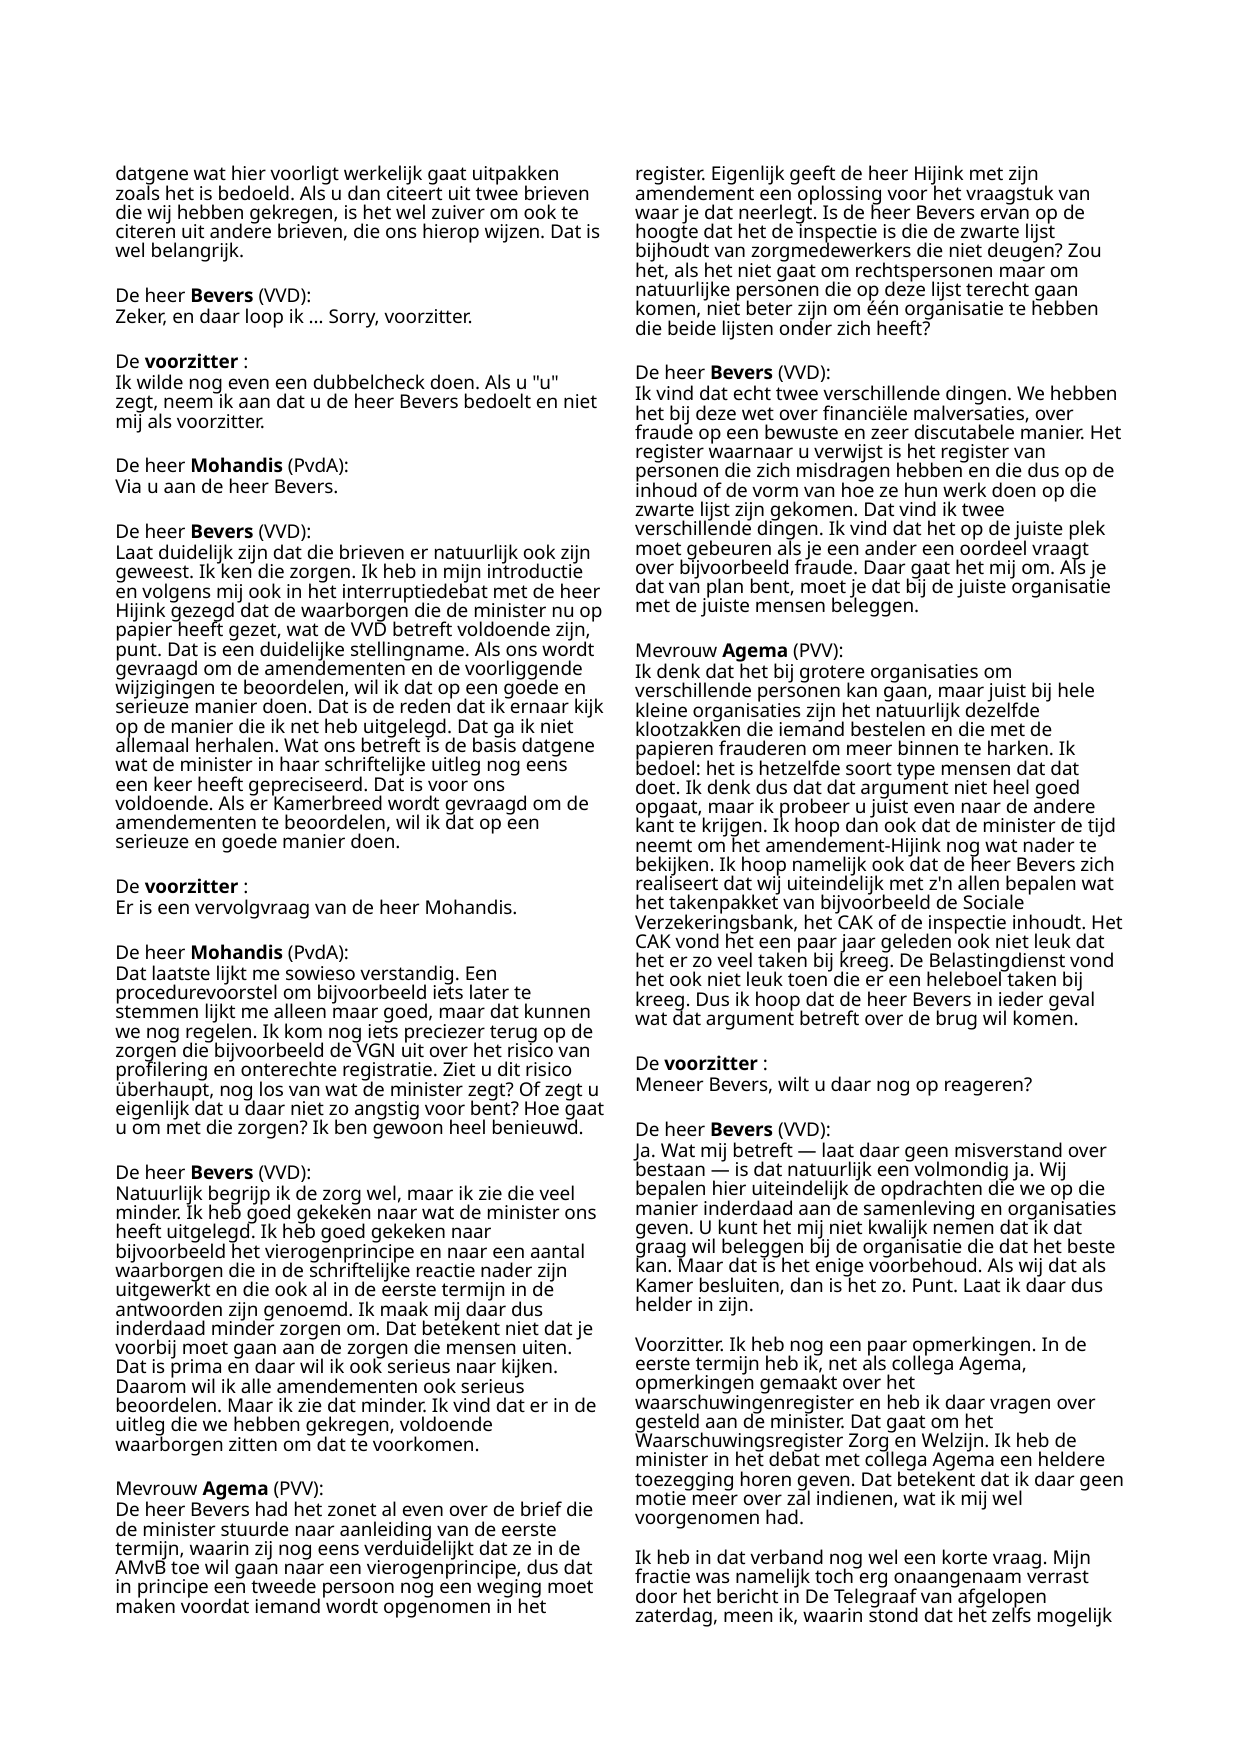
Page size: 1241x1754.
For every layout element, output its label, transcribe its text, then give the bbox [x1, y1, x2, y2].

text Ik heb in dat verband nog wel een korte vraag. Mijn fractie was namelijk toch erg onaangenaam verrast door het bericht in De Telegraaf van afgelopen zaterdag, meen ik, waarin stond dat het zelfs mogelijk [635, 1549, 1125, 1626]
text De heer Bevers (VVD): [635, 359, 1125, 385]
text Meneer Bevers, wilt u daar nog op reageren? [635, 1076, 1125, 1095]
text Laat duidelijk zijn dat die brieven er natuurlijk ook zijn geweest. Ik ken die zorgen. Ik heb in mijn introductie en volgens mij ook in het interruptiedebat met de heer Hijink gezegd dat de waarborgen die de minister nu op papier heeft gezet, wat de VVD betreft voldoende zijn, punt. Dat is een duidelijke stellingname. Als ons wordt gevraagd om de amendementen en de voorliggende wijzigingen te beoordelen, wil ik dat op een goede en serieuze manier doen. Dat is de reden dat ik ernaar kijk op de manier die ik net heb uitgelegd. Dat ga ik niet allemaal herhalen. Wat ons betreft is de basis datgene wat de minister in haar schriftelijke uitleg nog eens een keer heeft gepreciseerd. Dat is voor ons voldoende. Als er Kamerbreed wordt gevraagd om de amendementen te beoordelen, wil ik dat op een serieuze en goede manier doen. [115, 544, 605, 853]
text Er is een vervolgvraag van de heer Mohandis. [115, 899, 605, 918]
text De voorzitter : [115, 873, 605, 899]
text Via u aan de heer Bevers. [115, 478, 605, 498]
text De heer Mohandis (PvdA): [115, 939, 605, 965]
text Dat laatste lijkt me sowieso verstandig. Een procedurevoorstel om bijvoorbeeld iets later te stemmen lijkt me alleen maar goed, maar dat kunnen we nog regelen. Ik kom nog iets preciezer terug op de zorgen die bijvoorbeeld de VGN uit over het risico van profilering en onterechte registratie. Ziet u dit risico überhaupt, nog los van wat de minister zegt? Of zegt u eigenlijk dat u daar niet zo angstig voor bent? Hoe gaat u om met die zorgen? Ik ben gewoon heel benieuwd. [115, 965, 605, 1138]
text De heer Bevers (VVD): [635, 1116, 1125, 1142]
text De heer Bevers (VVD): [115, 518, 605, 544]
text Ja. Wat mij betreft — laat daar geen misverstand over bestaan — is dat natuurlijk een volmondig ja. Wij bepalen hier uiteindelijk de opdrachten die we op die manier inderdaad aan de samenleving en organisaties geven. U kunt het mij niet kwalijk nemen dat ik dat graag wil beleggen bij de organisatie die dat het beste kan. Maar dat is het enige voorbehoud. Als wij dat als Kamer besluiten, dan is het zo. Punt. Laat ik daar dus helder in zijn. [635, 1142, 1125, 1315]
text De heer Mohandis (PvdA): [115, 453, 605, 478]
text Ik vind dat echt twee verschillende dingen. We hebben het bij deze wet over financiële malversaties, over fraude op een bewuste en zeer discutabele manier. Het register waarnaar u verwijst is het register van personen die zich misdragen hebben en die dus op de inhoud of de vorm van hoe ze hun werk doen op die zwarte lijst zijn gekomen. Dat vind ik twee verschillende dingen. Ik vind dat het op de juiste plek moet gebeuren als je een ander een oordeel vraagt over bijvoorbeeld fraude. Daar gaat het mij om. Als je dat van plan bent, moet je dat bij de juiste organisatie met de juiste mensen beleggen. [635, 385, 1125, 617]
text register. Eigenlijk geeft de heer Hijink met zijn amendement een oplossing voor het vraagstuk van waar je dat neerlegt. Is de heer Bevers ervan op de hoogte dat het de inspectie is die de zwarte lijst bijhoudt van zorgmedewerkers die niet deugen? Zou het, als het niet gaat om rechtspersonen maar om natuurlijke personen die op deze lijst terecht gaan komen, niet beter zijn om één organisatie te hebben die beide lijsten onder zich heeft? [635, 165, 1125, 339]
text Mevrouw Agema (PVV): [115, 1476, 605, 1501]
text Ik wilde nog even een dubbelcheck doen. Als u "u" zegt, neem ik aan dat u de heer Bevers bedoelt en niet mij als voorzitter. [115, 374, 605, 432]
text Natuurlijk begrijp ik de zorg wel, maar ik zie die veel minder. Ik heb goed gekeken naar wat de minister ons heeft uitgelegd. Ik heb goed gekeken naar bijvoorbeeld het vierogenprincipe en naar een aantal waarborgen die in de schriftelijke reactie nader zijn uitgewerkt en die ook al in de eerste termijn in de antwoorden zijn genoemd. Ik maak mij daar dus inderdaad minder zorgen om. Dat betekent niet dat je voorbij moet gaan aan de zorgen die mensen uiten. Dat is prima en daar wil ik ook serieus naar kijken. Daarom wil ik alle amendementen ook serieus beoordelen. Maar ik zie dat minder. Ik vind dat er in de uitleg die we hebben gekregen, voldoende waarborgen zitten om dat te voorkomen. [115, 1185, 605, 1455]
text De heer Bevers (VVD): [115, 1159, 605, 1185]
text De voorzitter : [115, 348, 605, 374]
text De heer Bevers had het zonet al even over de brief die de minister stuurde naar aanleiding van de eerste termijn, waarin zij nog eens verduidelijkt dat ze in de AMvB toe wil gaan naar een vierogenprincipe, dus dat in principe een tweede persoon nog een weging moet maken voordat iemand wordt opgenomen in het [115, 1501, 605, 1617]
text Ik denk dat het bij grotere organisaties om verschillende personen kan gaan, maar juist bij hele kleine organisaties zijn het natuurlijk dezelfde klootzakken die iemand bestelen en die met de papieren frauderen om meer binnen te harken. Ik bedoel: het is hetzelfde soort type mensen dat dat doet. Ik denk dus dat dat argument niet heel goed opgaat, maar ik probeer u juist even naar de andere kant te krijgen. Ik hoop dan ook dat de minister de tijd neemt om het amendement-Hijink nog wat nader te bekijken. Ik hoop namelijk ook dat de heer Bevers zich realiseert dat wij uiteindelijk met z'n allen bepalen wat het takenpakket van bijvoorbeeld de Sociale Verzekeringsbank, het CAK of de inspectie inhoudt. Het CAK vond het een paar jaar geleden ook niet leuk dat het er zo veel taken bij kreeg. De Belastingdienst vond het ook niet leuk toen die er een heleboel taken bij kreeg. Dus ik hoop dat de heer Bevers in ieder geval wat dat argument betreft over de brug wil komen. [635, 663, 1125, 1029]
text Voorzitter. Ik heb nog een paar opmerkingen. In de eerste termijn heb ik, net als collega Agema, opmerkingen gemaakt over het waarschuwingenregister en heb ik daar vragen over gesteld aan de minister. Dat gaat om het Waarschuwingsregister Zorg en Welzijn. Ik heb de minister in het debat met collega Agema een heldere toezegging horen geven. Dat betekent dat ik daar geen motie meer over zal indienen, wat ik mij wel voorgenomen had. [635, 1336, 1125, 1528]
text De heer Bevers (VVD): [115, 282, 605, 308]
text Zeker, en daar loop ik … Sorry, voorzitter. [115, 308, 605, 327]
text De voorzitter : [635, 1050, 1125, 1076]
text datgene wat hier voorligt werkelijk gaat uitpakken zoals het is bedoeld. Als u dan citeert uit twee brieven die wij hebben gekregen, is het wel zuiver om ook te citeren uit andere brieven, die ons hierop wijzen. Dat is wel belangrijk. [115, 165, 605, 262]
text Mevrouw Agema (PVV): [635, 637, 1125, 663]
